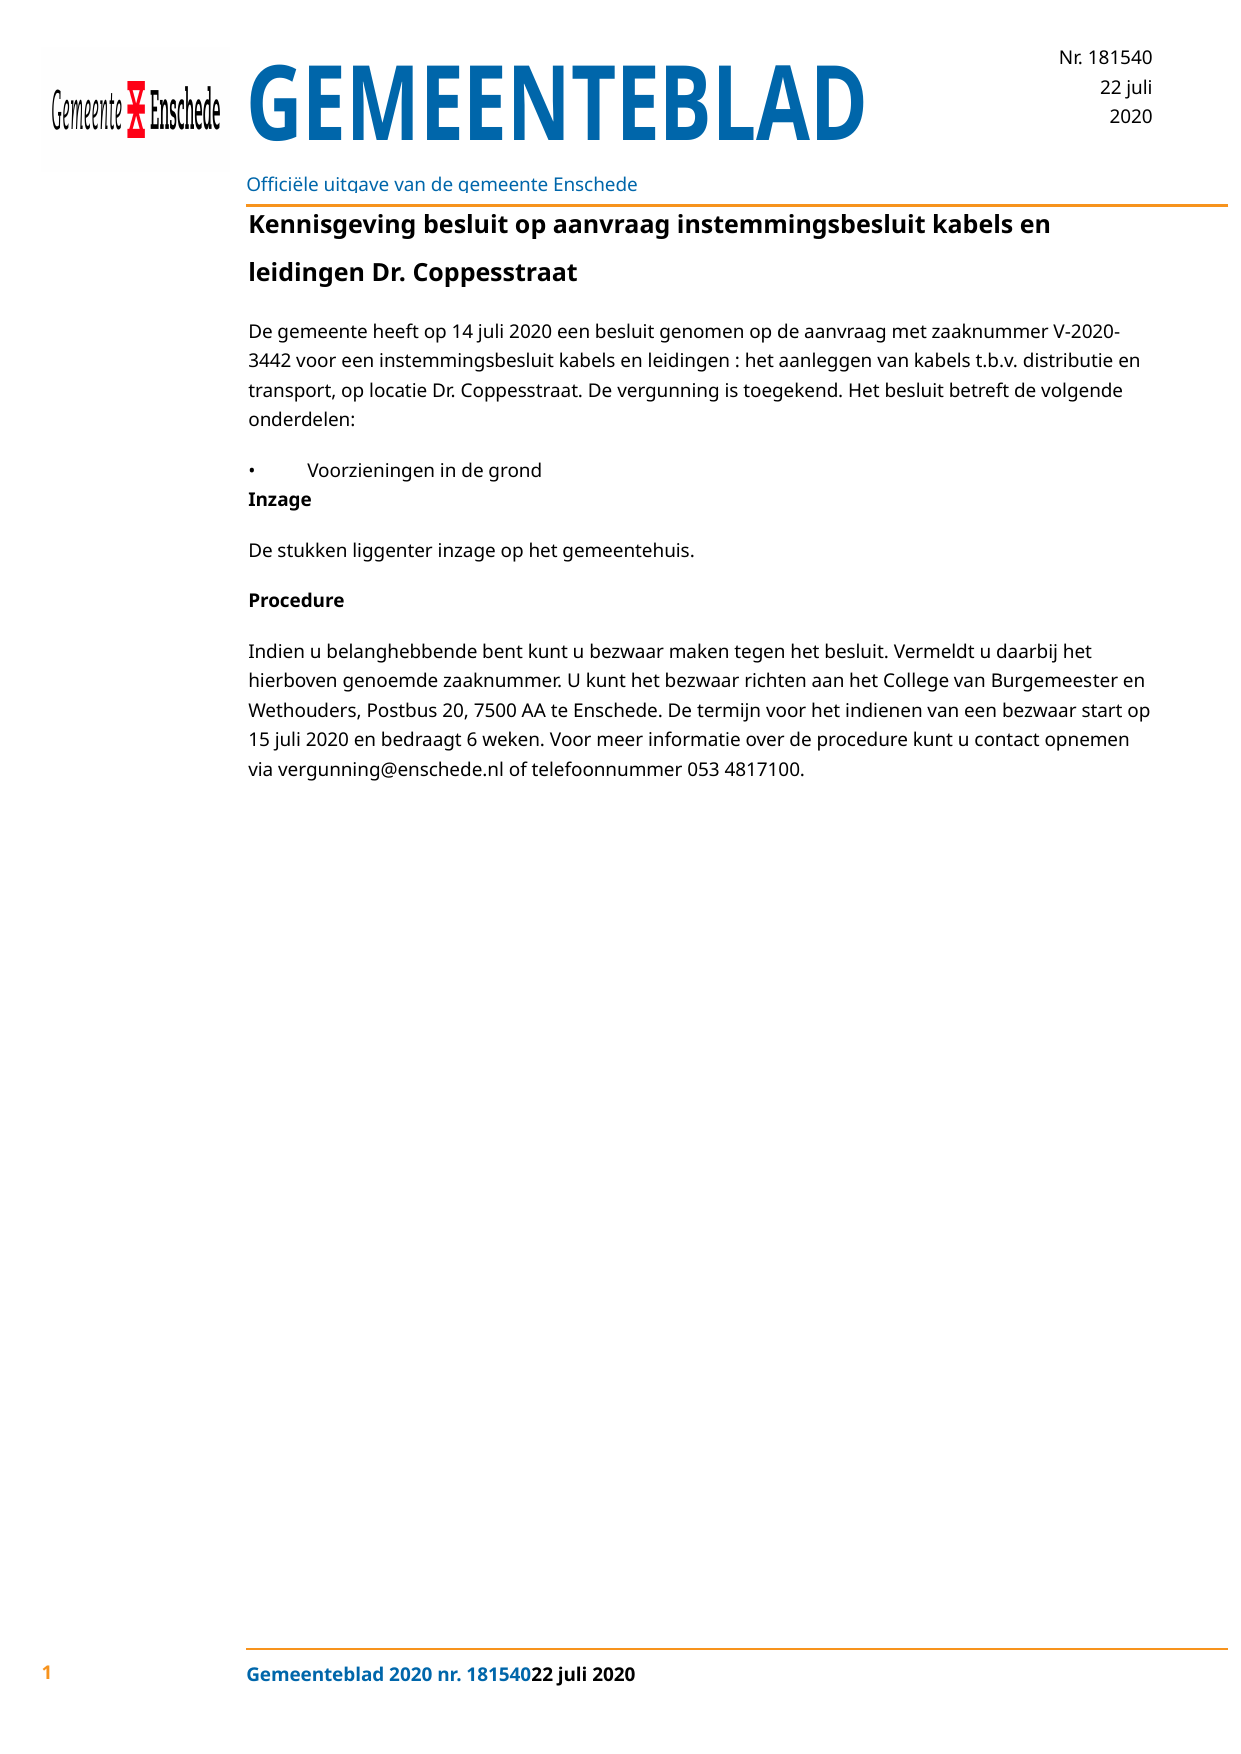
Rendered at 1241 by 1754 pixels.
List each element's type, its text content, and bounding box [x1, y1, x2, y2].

text Procedure [248, 587, 1152, 613]
list Voorzieningen in de grond [248, 457, 1152, 483]
text De stukken liggenter inzage op het gemeentehuis. [248, 537, 1152, 563]
text Inzage [248, 487, 1152, 512]
text Kennisgeving besluit op aanvraag instemmingsbesluit kabels en leidingen Dr. Coppesstraat [248, 207, 1152, 288]
picture [41, 47, 231, 172]
text De gemeente heeft op 14 juli 2020 een besluit genomen op de aanvraag met zaaknummer V-2020-3442 voor een instemmingsbesluit kabels en leidingen : het aanleggen van kabels t.b.v. distributie en transport, op locatie Dr. Coppesstraat. De vergunning is toegekend. Het besluit betreft de volgende onderdelen: [248, 318, 1152, 432]
text Indien u belanghebbende bent kunt u bezwaar maken tegen het besluit. Vermeldt u daarbij het hierboven genoemde zaaknummer. U kunt het bezwaar richten aan het College van Burgemees­ter en Wethouders, Postbus 20, 7500 AA te Enschede. De termijn voor het indienen van een bezwaar start op 15 juli 2020 en bedraagt 6 weken. Voor meer informatie over de procedure kunt u contact opnemen via vergunning@enschede.nl of telefoonnummer 053 4817100. [248, 638, 1152, 782]
